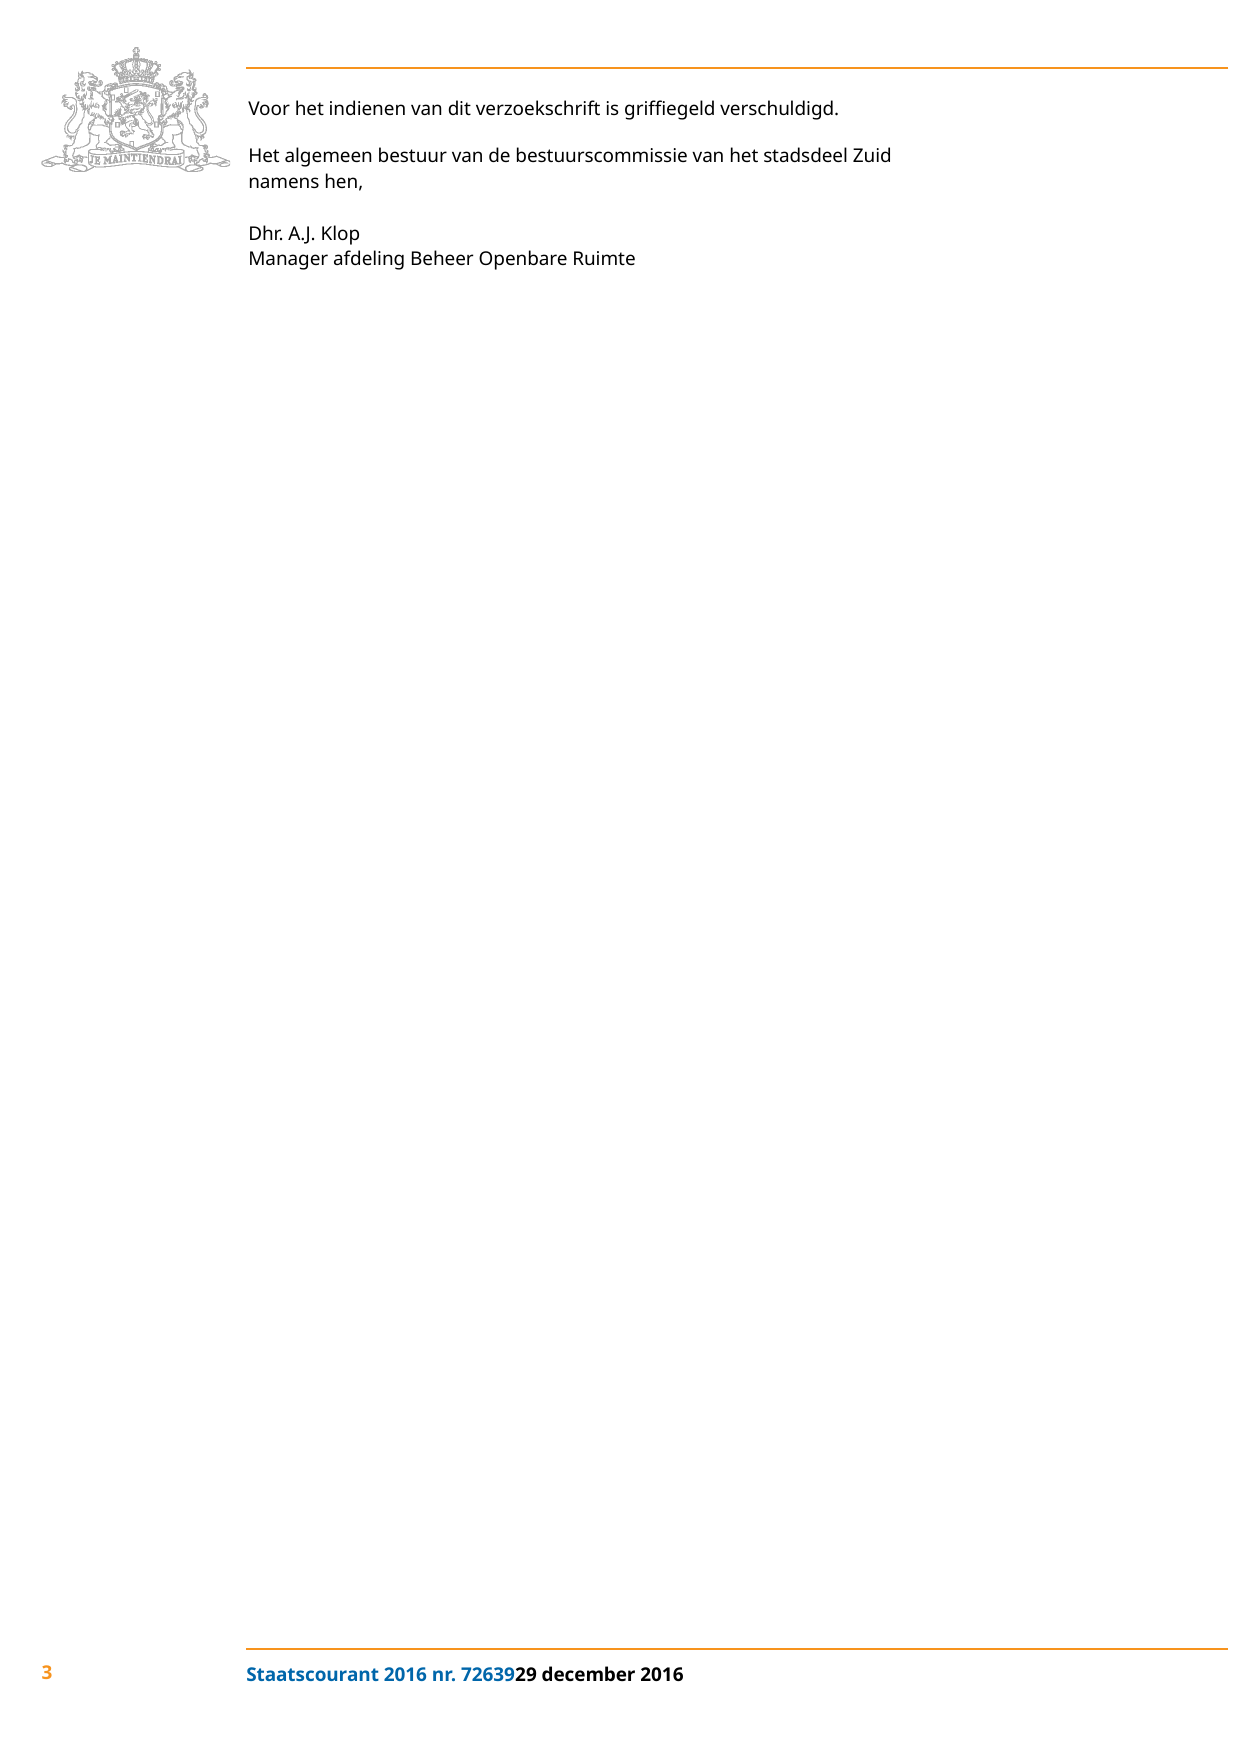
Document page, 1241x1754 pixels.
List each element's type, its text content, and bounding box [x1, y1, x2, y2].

text namens hen, [248, 168, 1152, 194]
text Voor het indienen van dit verzoekschrift is griffiegeld verschuldigd. [248, 95, 1152, 121]
text Het algemeen bestuur van de bestuurscommissie van het stadsdeel Zuid [248, 143, 1152, 168]
text Dhr. A.J. Klop [248, 220, 1152, 246]
text Manager afdeling Beheer Openbare Ruimte [248, 246, 1152, 271]
picture [41, 47, 231, 172]
